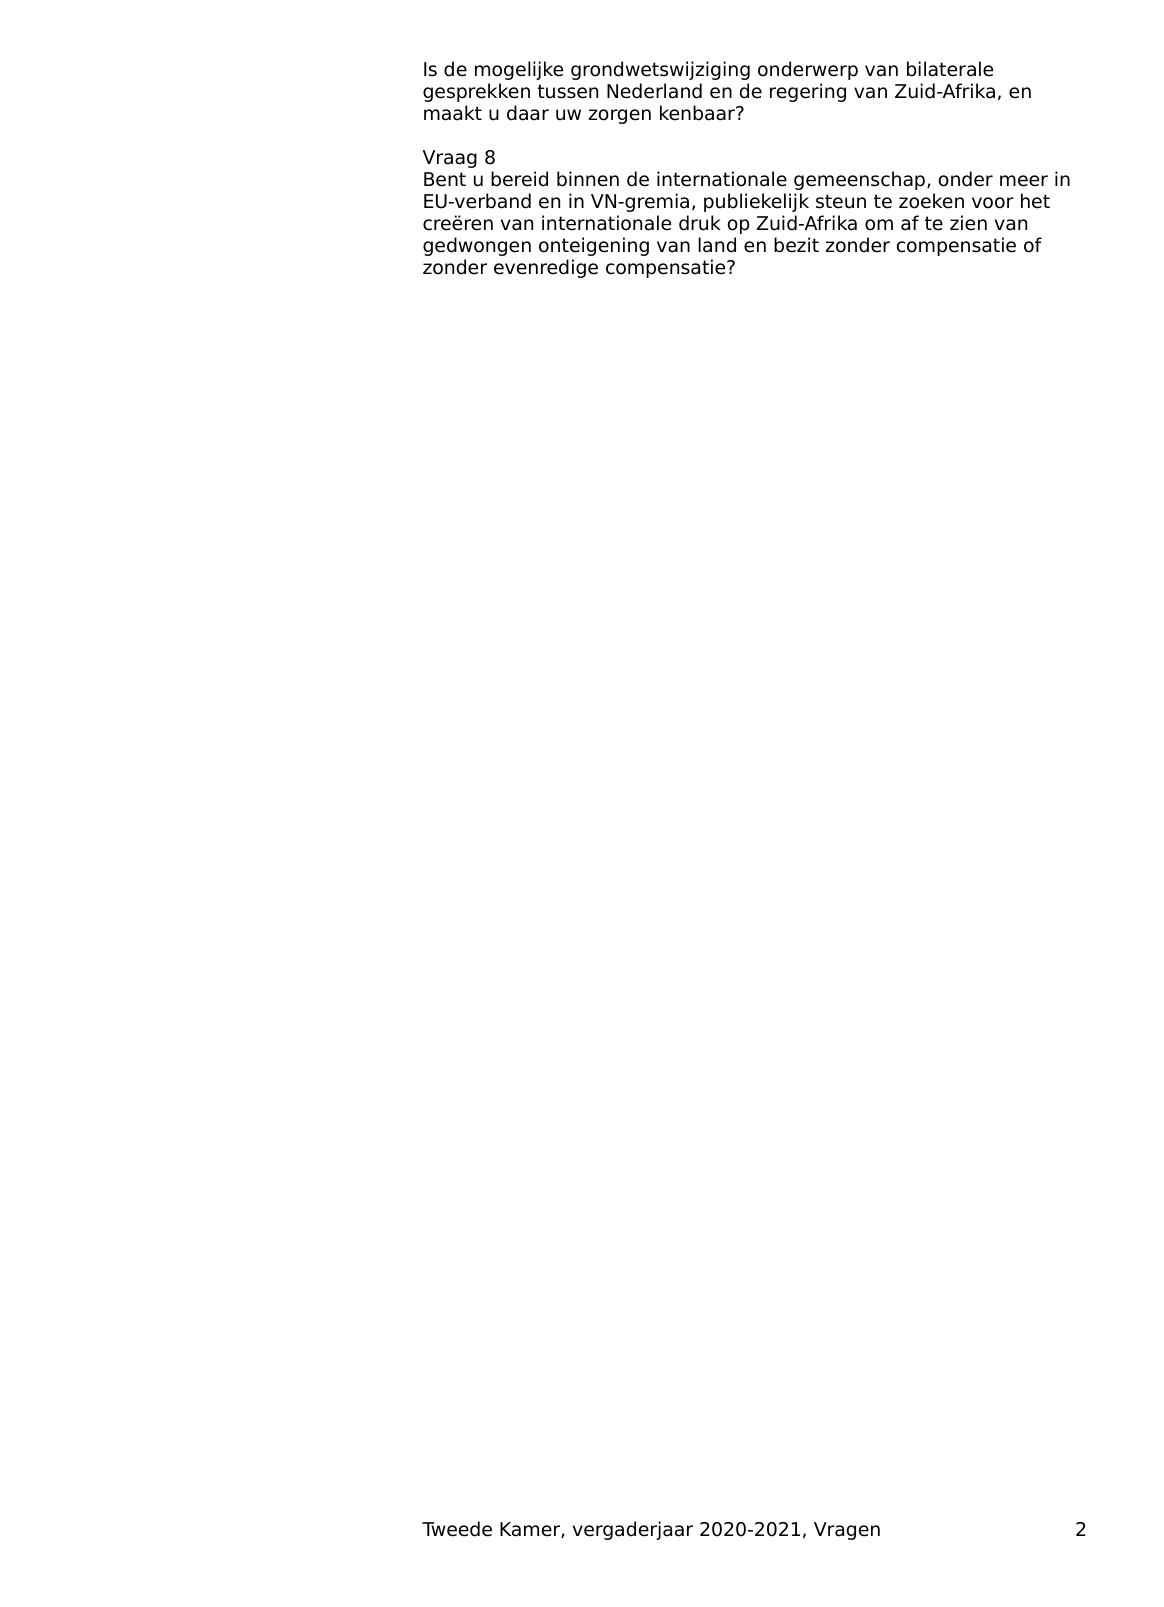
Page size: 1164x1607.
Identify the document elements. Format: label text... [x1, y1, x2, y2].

text Vraag 8 [422, 147, 1087, 169]
text Is de mogelijke grondwetswijziging onderwerp van bilaterale gesprekken tussen Nederland en de regering van Zuid-Afrika, en maakt u daar uw zorgen kenbaar? [422, 59, 1087, 125]
text Bent u bereid binnen de internationale gemeenschap, onder meer in EU-verband en in VN-gremia, publiekelijk steun te zoeken voor het creëren van internationale druk op Zuid-Afrika om af te zien van gedwongen onteigening van land en bezit zonder compensatie of zonder evenredige compensatie? [422, 169, 1087, 279]
